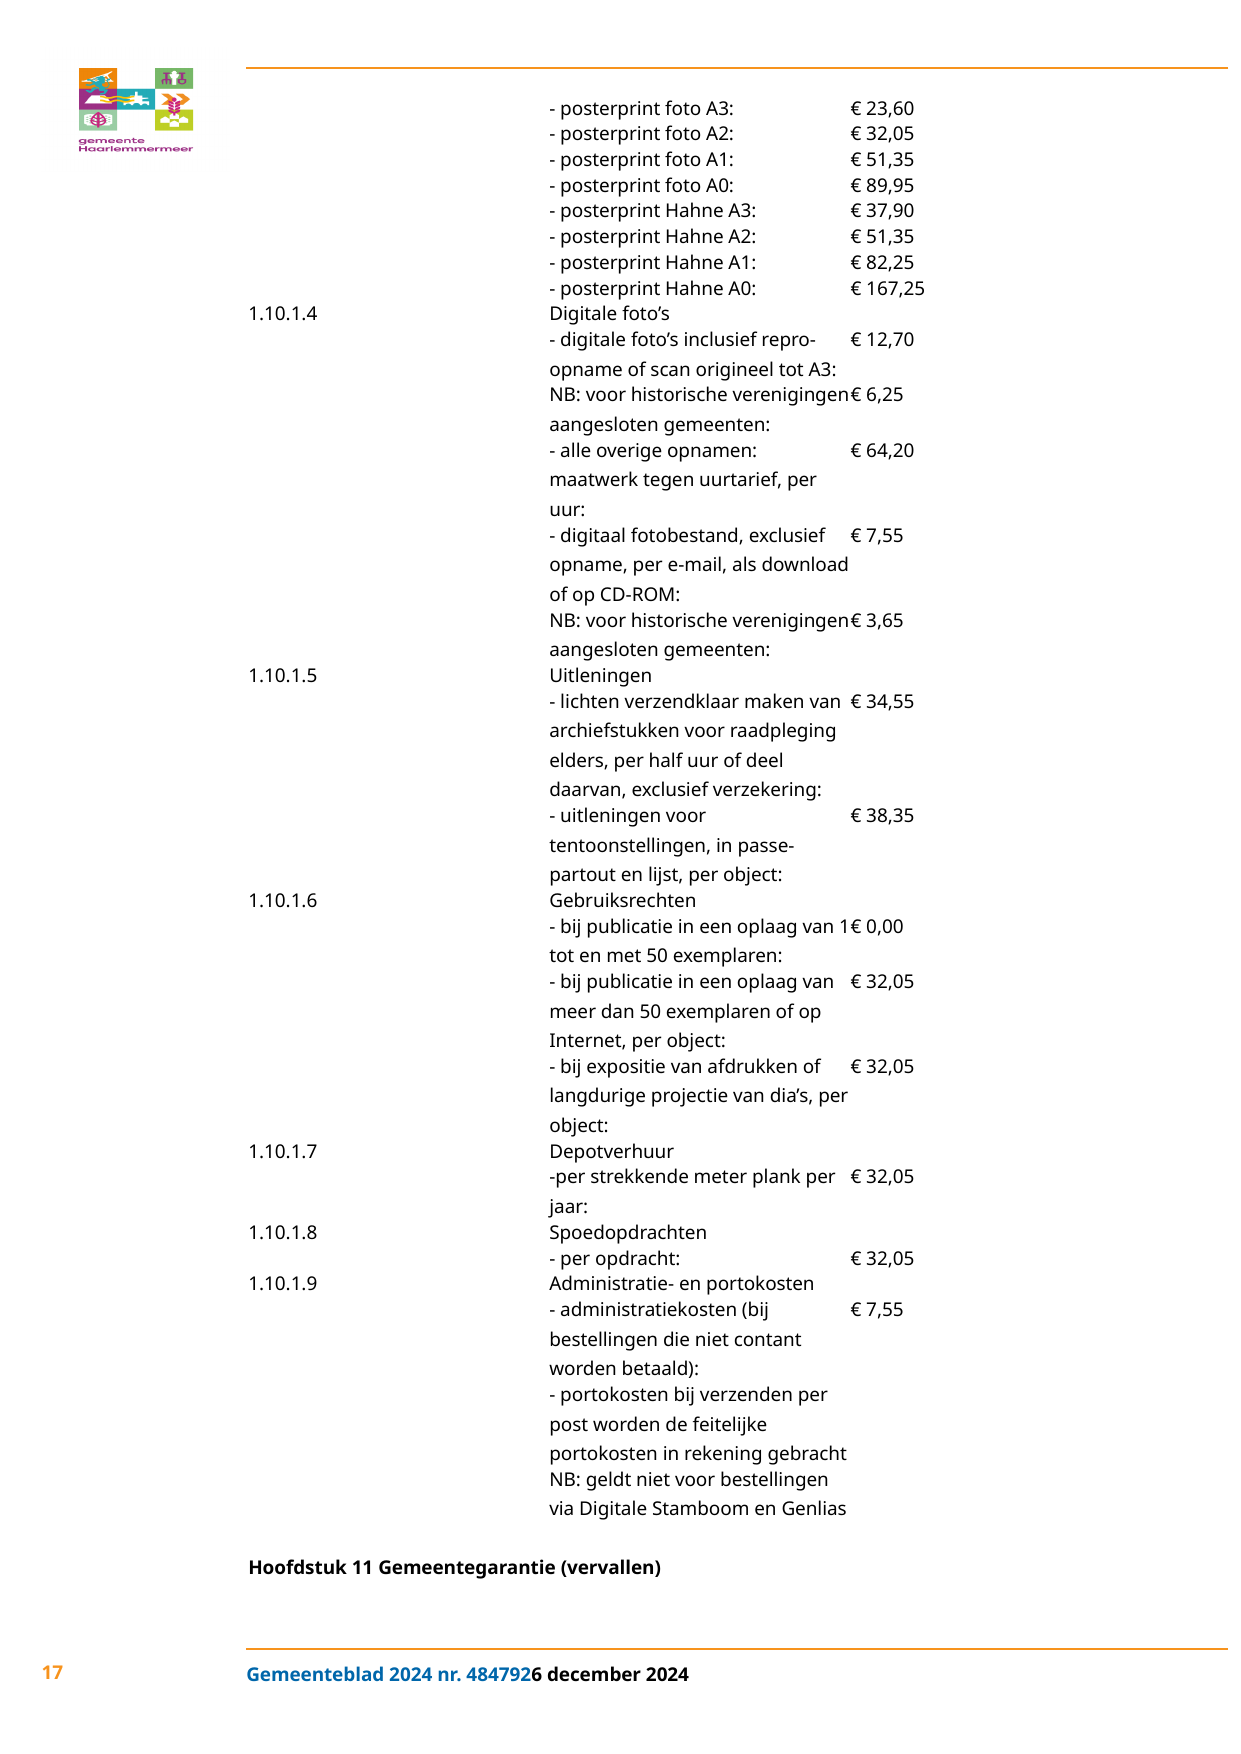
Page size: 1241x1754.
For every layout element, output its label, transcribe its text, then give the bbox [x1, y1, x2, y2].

table_cell - portokosten bij verzenden per post worden de feitelijke portokosten in rekening gebracht [549, 1381, 850, 1466]
table_cell - posterprint foto A2: [549, 121, 850, 146]
table_cell Uitleningen [549, 662, 850, 688]
table_cell [850, 1466, 1152, 1521]
table_cell € 38,35 [850, 802, 1152, 887]
table_cell [850, 1381, 1152, 1466]
table_cell € 32,05 [850, 1164, 1152, 1219]
table_cell € 51,35 [850, 146, 1152, 172]
table_cell € 37,90 [850, 198, 1152, 223]
table_cell € 51,35 [850, 224, 1152, 249]
table_cell NB: voor historische verenigingen aangesloten gemeenten: [549, 382, 850, 437]
table_cell [248, 95, 549, 301]
table_cell - administratiekosten (bij bestellingen die niet contant worden betaald): [549, 1296, 850, 1381]
table_cell Depotverhuur [549, 1138, 850, 1164]
table_cell - bij expositie van afdrukken of langdurige projectie van dia’s, per object: [549, 1053, 850, 1138]
table_cell - digitaal fotobestand, exclusief opname, per e-mail, als download of op CD-ROM: [549, 522, 850, 607]
table_cell - posterprint foto A3: [549, 95, 850, 121]
table_cell € 12,70 [850, 326, 1152, 382]
table_cell € 0,00 [850, 913, 1152, 968]
table_cell [850, 1271, 1152, 1296]
table_cell € 34,55 [850, 688, 1152, 802]
table_cell € 3,65 [850, 607, 1152, 662]
table_cell € 32,05 [850, 1053, 1152, 1138]
table_cell - posterprint foto A0: [549, 172, 850, 198]
table_cell 1.10.1.6 [248, 887, 549, 1138]
table_cell [850, 887, 1152, 913]
table_cell - per opdracht: [549, 1245, 850, 1271]
table_cell - posterprint Hahne A0: [549, 275, 850, 301]
table_cell - digitale foto’s inclusief repro-opname of scan origineel tot A3: [549, 326, 850, 382]
table_cell -per strekkende meter plank per jaar: [549, 1164, 850, 1219]
table_cell € 32,05 [850, 1245, 1152, 1271]
table_cell € 6,25 [850, 382, 1152, 437]
table_cell € 167,25 [850, 275, 1152, 301]
table_cell € 64,20 [850, 437, 1152, 522]
table_cell - bij publicatie in een oplaag van meer dan 50 exemplaren of op Internet, per object: [549, 968, 850, 1053]
table_cell - alle overige opnamen: maatwerk tegen uurtarief, per uur: [549, 437, 850, 522]
table_cell NB: voor historische verenigingen aangesloten gemeenten: [549, 607, 850, 662]
table_cell € 32,05 [850, 968, 1152, 1053]
table_cell [850, 1219, 1152, 1245]
table_cell - posterprint Hahne A1: [549, 249, 850, 275]
table_cell - posterprint foto A1: [549, 146, 850, 172]
table_cell € 7,55 [850, 1296, 1152, 1381]
table_cell Administratie- en portokosten [549, 1271, 850, 1296]
picture [41, 47, 231, 172]
table_cell - lichten verzendklaar maken van archiefstukken voor raadpleging elders, per half uur of deel daarvan, exclusief verzekering: [549, 688, 850, 802]
table_cell - posterprint Hahne A2: [549, 224, 850, 249]
table_cell 1.10.1.7 [248, 1138, 549, 1219]
table_cell - bij publicatie in een oplaag van 1 tot en met 50 exemplaren: [549, 913, 850, 968]
table_cell [850, 1138, 1152, 1164]
table_cell € 7,55 [850, 522, 1152, 607]
table_cell 1.10.1.4 [248, 301, 549, 662]
table_cell Spoedopdrachten [549, 1219, 850, 1245]
table_cell € 23,60 [850, 95, 1152, 121]
table_cell [850, 301, 1152, 326]
table_cell Gebruiksrechten [549, 887, 850, 913]
table_cell € 32,05 [850, 121, 1152, 146]
table_cell 1.10.1.5 [248, 662, 549, 887]
table_cell 1.10.1.9 [248, 1271, 549, 1521]
table_cell - uitleningen voor tentoonstellingen, in passe-partout en lijst, per object: [549, 802, 850, 887]
table_cell € 89,95 [850, 172, 1152, 198]
table_cell Digitale foto’s [549, 301, 850, 326]
table_cell NB: geldt niet voor bestellingen via Digitale Stamboom en Genlias [549, 1466, 850, 1521]
table_cell 1.10.1.8 [248, 1219, 549, 1271]
table_cell [850, 662, 1152, 688]
table_cell € 82,25 [850, 249, 1152, 275]
table_cell - posterprint Hahne A3: [549, 198, 850, 223]
text Hoofdstuk 11 Gemeentegarantie (vervallen) [248, 1554, 1152, 1580]
